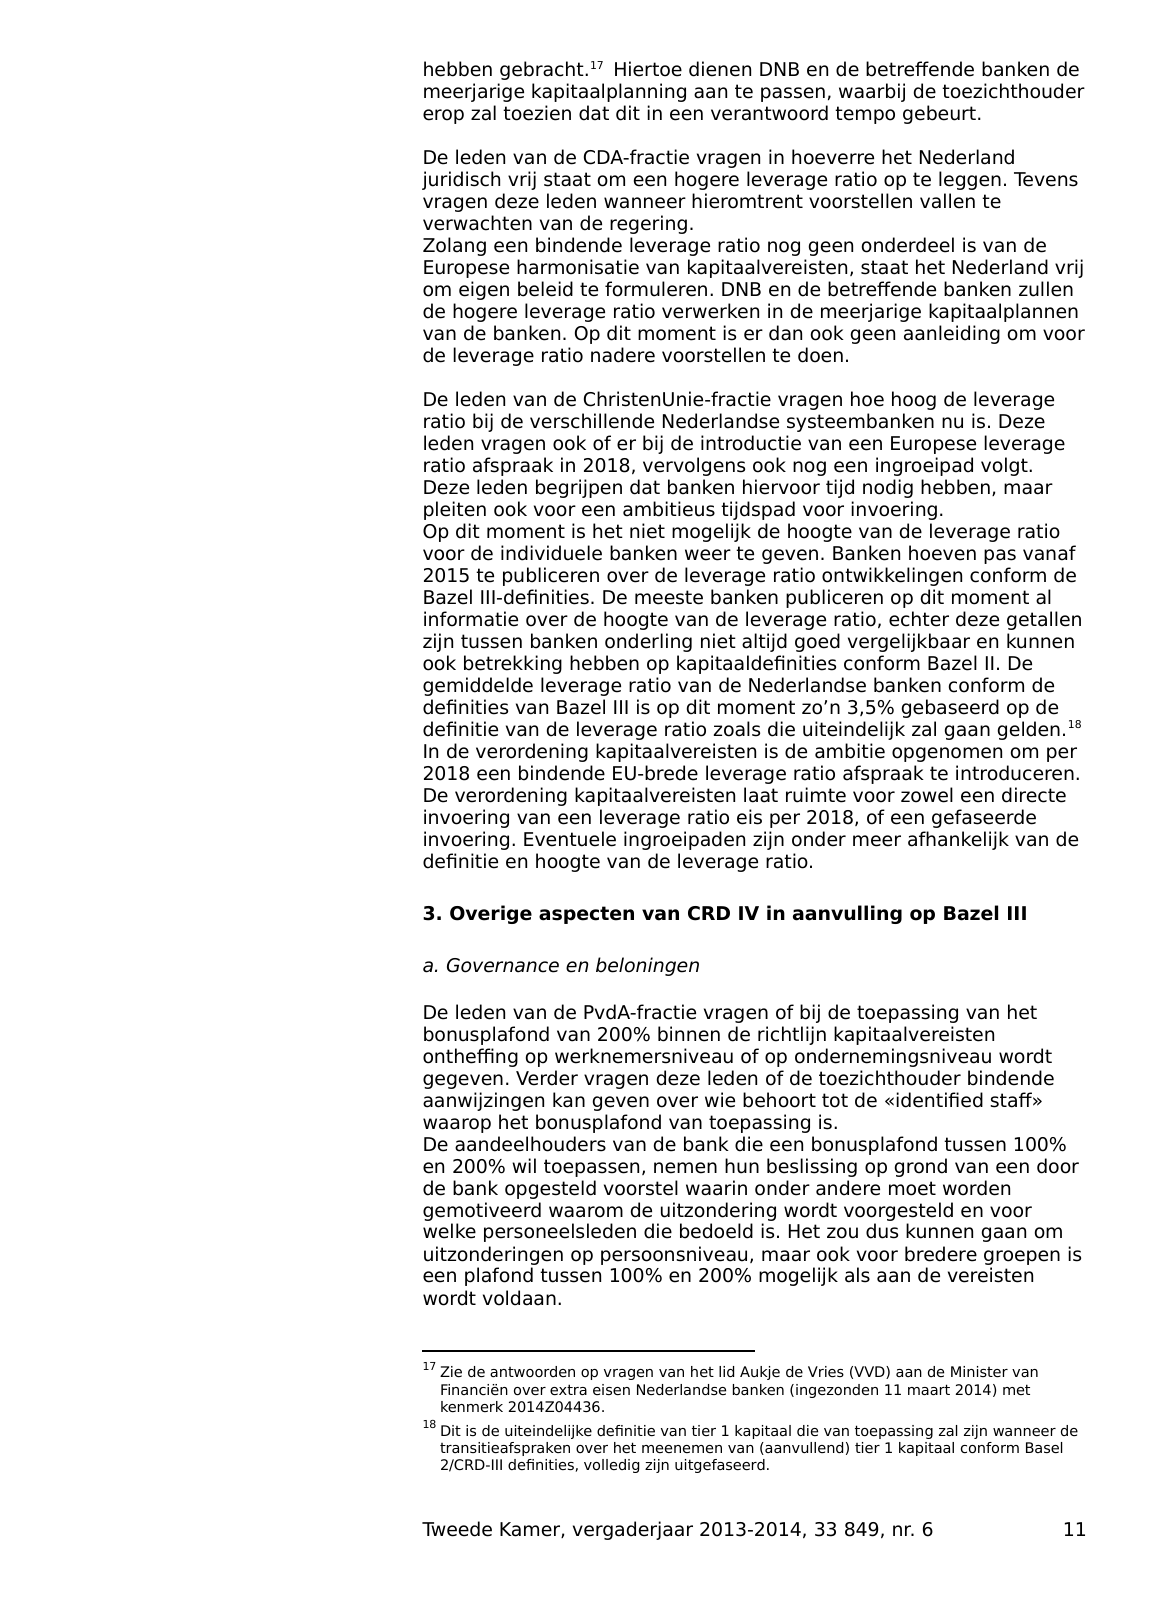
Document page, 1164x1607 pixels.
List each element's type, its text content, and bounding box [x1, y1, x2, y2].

subtitle a. Governance en beloningen [422, 955, 1087, 977]
subtitle 3. Overige aspecten van CRD IV in aanvulling op Bazel III [422, 903, 1087, 925]
text Op dit moment is het niet mogelijk de hoogte van de leverage ratio voor de individuele banken weer te geven. Banken hoeven pas vanaf 2015 te publiceren over de leverage ratio ontwikkelingen conform de Bazel III-definities. De meeste banken publiceren op dit moment al informatie over de hoogte van de leverage ratio, echter deze getallen zijn tussen banken onderling niet altijd goed vergelijkbaar en kunnen ook betrekking hebben op kapitaaldefinities conform Bazel II. De gemiddelde leverage ratio van de Nederlandse banken conform de definities van Bazel III is op dit moment zo’n 3,5% gebaseerd op de definitie van de leverage ratio zoals die uiteindelijk zal gaan gelden. [422, 521, 1087, 741]
text De leden van de PvdA-fractie vragen of bij de toepassing van het bonusplafond van 200% binnen de richtlijn kapitaalvereisten ontheffing op werknemersniveau of op ondernemingsniveau wordt gegeven. Verder vragen deze leden of de toezichthouder bindende aanwijzingen kan geven over wie behoort tot de «identified staff» waarop het bonusplafond van toepassing is. [422, 1002, 1087, 1133]
text Zie de antwoorden op vragen van het lid Aukje de Vries (VVD) aan de Minister van Financiën over extra eisen Nederlandse banken (ingezonden 11 maart 2014) met kenmerk 2014Z04436. [422, 1360, 1087, 1416]
text In de verordening kapitaalvereisten is de ambitie opgenomen om per 2018 een bindende EU-brede leverage ratio afspraak te introduceren. De verordening kapitaalvereisten laat ruimte voor zowel een directe invoering van een leverage ratio eis per 2018, of een gefaseerde invoering. Eventuele ingroeipaden zijn onder meer afhankelijk van de definitie en hoogte van de leverage ratio. [422, 741, 1087, 873]
text Dit is de uiteindelijke definitie van tier 1 kapitaal die van toepassing zal zijn wanneer de transitieafspraken over het meenemen van (aanvullend) tier 1 kapitaal conform Basel 2/CRD-III definities, volledig zijn uitgefaseerd. [422, 1418, 1087, 1474]
text De leden van de CDA-fractie vragen in hoeverre het Nederland juridisch vrij staat om een hogere leverage ratio op te leggen. Tevens vragen deze leden wanneer hieromtrent voorstellen vallen te verwachten van de regering. [422, 147, 1087, 235]
text De aandeelhouders van de bank die een bonusplafond tussen 100% en 200% wil toepassen, nemen hun beslissing op grond van een door de bank opgesteld voorstel waarin onder andere moet worden gemotiveerd waarom de uitzondering wordt voorgesteld en voor welke personeelsleden die bedoeld is. Het zou dus kunnen gaan om uitzonderingen op persoonsniveau, maar ook voor bredere groepen is een plafond tussen 100% en 200% mogelijk als aan de vereisten wordt voldaan. [422, 1133, 1087, 1309]
text hebben gebracht. Hiertoe dienen DNB en de betreffende banken de meerjarige kapitaalplanning aan te passen, waarbij de toezichthouder erop zal toezien dat dit in een verantwoord tempo gebeurt. [422, 59, 1087, 125]
text De leden van de ChristenUnie-fractie vragen hoe hoog de leverage ratio bij de verschillende Nederlandse systeembanken nu is. Deze leden vragen ook of er bij de introductie van een Europese leverage ratio afspraak in 2018, vervolgens ook nog een ingroeipad volgt. Deze leden begrijpen dat banken hiervoor tijd nodig hebben, maar pleiten ook voor een ambitieus tijdspad voor invoering. [422, 389, 1087, 521]
text Zolang een bindende leverage ratio nog geen onderdeel is van de Europese harmonisatie van kapitaalvereisten, staat het Nederland vrij om eigen beleid te formuleren. DNB en de betreffende banken zullen de hogere leverage ratio verwerken in de meerjarige kapitaalplannen van de banken. Op dit moment is er dan ook geen aanleiding om voor de leverage ratio nadere voorstellen te doen. [422, 235, 1087, 367]
